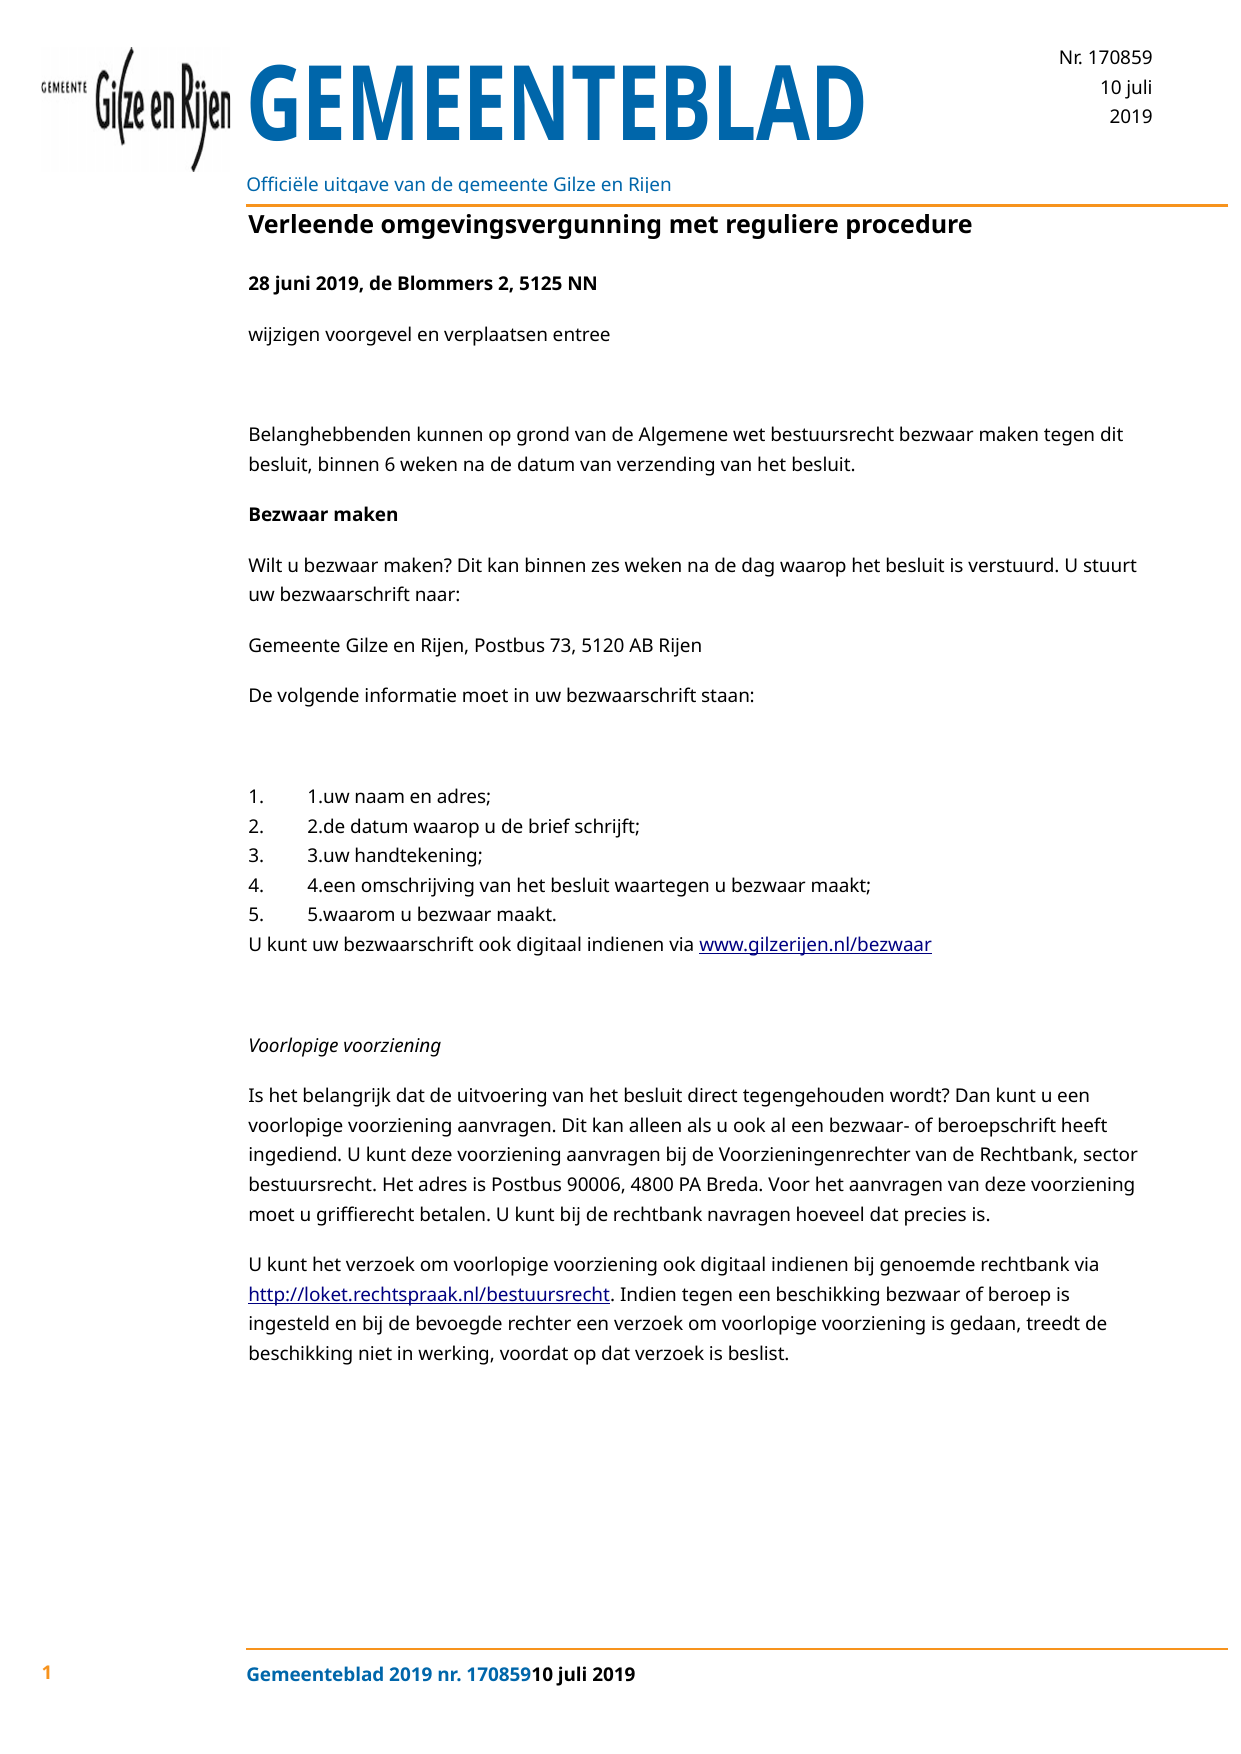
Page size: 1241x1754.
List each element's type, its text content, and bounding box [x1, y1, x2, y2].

text Is het belangrijk dat de uitvoering van het besluit direct tegengehouden wordt? Dan kunt u een voorlopige voorziening aanvragen. Dit kan alleen als u ook al een bezwaar- of beroepschrift heeft ingediend. U kunt deze voorziening aanvragen bij de Voorzieningenrechter van de Rechtbank, sector bestuursrecht. Het adres is Postbus 90006, 4800 PA Breda. Voor het aanvragen van deze voorziening moet u griffierecht betalen. U kunt bij de rechtbank navragen hoeveel dat precies is. [248, 1082, 1152, 1226]
text Gemeente Gilze en Rijen, Postbus 73, 5120 AB Rijen [248, 632, 1152, 658]
text wijzigen voorgevel en verplaatsen entree [248, 321, 1152, 346]
list 5.waarom u bezwaar maakt. [248, 902, 1152, 927]
picture [41, 47, 231, 172]
text U kunt het verzoek om voorlopige voorziening ook digitaal indienen bij genoemde rechtbank via http://loket.rechtspraak.nl/bestuursrecht. Indien tegen een beschikking bezwaar of beroep is ingesteld en bij de bevoegde rechter een verzoek om voorlopige voorziening is gedaan, treedt de beschikking niet in werking, voordat op dat verzoek is beslist. [248, 1251, 1152, 1366]
text Bezwaar maken [248, 502, 1152, 527]
text 28 juni 2019, de Blommers 2, 5125 NN [248, 270, 1152, 296]
text Voorlopige voorziening [248, 1032, 1152, 1058]
text Belanghebbenden kunnen op grond van de Algemene wet bestuursrecht bezwaar maken tegen dit besluit, binnen 6 weken na de datum van verzending van het besluit. [248, 422, 1152, 477]
list 4.een omschrijving van het besluit waartegen u bezwaar maakt; [248, 872, 1152, 898]
text Wilt u bezwaar maken? Dit kan binnen zes weken na de dag waarop het besluit is verstuurd. U stuurt uw bezwaarschrift naar: [248, 552, 1152, 607]
list 3.uw handtekening; [248, 842, 1152, 868]
list 1.uw naam en adres; [248, 783, 1152, 809]
text De volgende informatie moet in uw bezwaarschrift staan: [248, 682, 1152, 708]
text Verleende omgevingsvergunning met reguliere procedure [248, 207, 1152, 241]
text U kunt uw bezwaarschrift ook digitaal indienen via www.gilzerijen.nl/bezwaar [248, 931, 1152, 957]
list 2.de datum waarop u de brief schrijft; [248, 813, 1152, 838]
